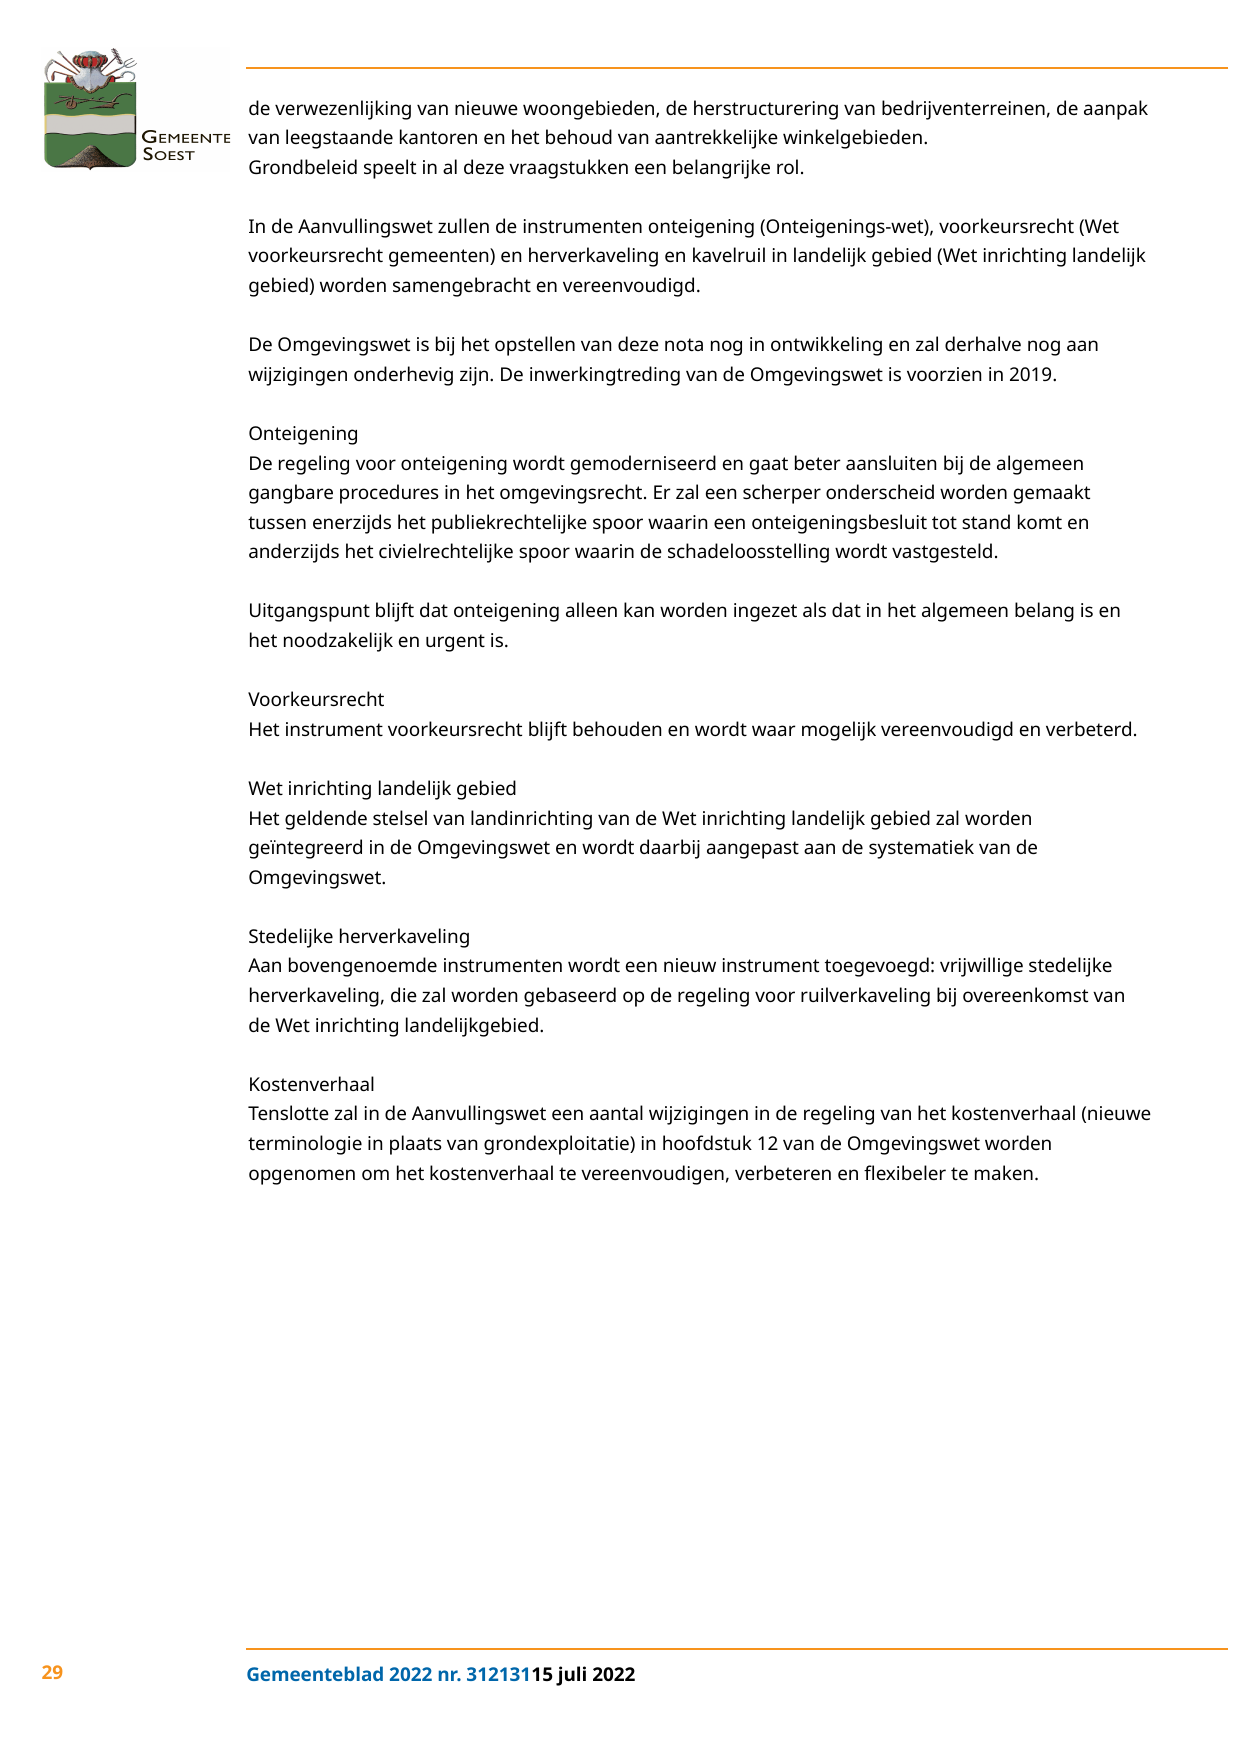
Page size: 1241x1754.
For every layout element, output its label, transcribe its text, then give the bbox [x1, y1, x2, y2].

text Grondbeleid speelt in al deze vraagstukken een belangrijke rol. [248, 154, 1152, 180]
text de verwezenlijking van nieuwe woongebieden, de herstructurering van bedrijventerreinen, de aanpak van leegstaande kantoren en het behoud van aantrekkelijke winkelgebieden. [248, 95, 1152, 150]
text Tenslotte zal in de Aanvullingswet een aantal wijzigingen in de regeling van het kostenverhaal (nieuwe terminologie in plaats van grondexploitatie) in hoofdstuk 12 van de Omgevingswet worden opgenomen om het kostenverhaal te vereenvoudigen, verbeteren en flexibeler te maken. [248, 1101, 1152, 1186]
text Wet inrichting landelijk gebied [248, 775, 1152, 801]
text Onteigening [248, 420, 1152, 446]
text In de Aanvullingswet zullen de instrumenten onteigening (Onteigenings-wet), voorkeursrecht (Wet voorkeursrecht gemeenten) en herverkaveling en kavelruil in landelijk gebied (Wet inrichting landelijk gebied) worden samengebracht en vereenvoudigd. [248, 213, 1152, 298]
text Kostenverhaal [248, 1071, 1152, 1097]
text Aan bovengenoemde instrumenten wordt een nieuw instrument toegevoegd: vrijwillige stedelijke herverkaveling, die zal worden gebaseerd op de regeling voor ruilverkaveling bij overeenkomst van de Wet inrichting landelijkgebied. [248, 953, 1152, 1038]
text Stedelijke herverkaveling [248, 923, 1152, 949]
text Het geldende stelsel van landinrichting van de Wet inrichting landelijk gebied zal worden geïntegreerd in de Omgevingswet en wordt daarbij aangepast aan de systematiek van de Omgevingswet. [248, 805, 1152, 890]
text De Omgevingswet is bij het opstellen van deze nota nog in ontwikkeling en zal derhalve nog aan wijzigingen onderhevig zijn. De inwerkingtreding van de Omgevingswet is voorzien in 2019. [248, 331, 1152, 387]
picture [41, 47, 231, 172]
text Voorkeursrecht [248, 686, 1152, 712]
text De regeling voor onteigening wordt gemoderniseerd en gaat beter aansluiten bij de algemeen gangbare procedures in het omgevingsrecht. Er zal een scherper onderscheid worden gemaakt tussen enerzijds het publiekrechtelijke spoor waarin een onteigeningsbesluit tot stand komt en anderzijds het civielrechtelijke spoor waarin de schadeloosstelling wordt vastgesteld. [248, 450, 1152, 564]
text Uitgangspunt blijft dat onteigening alleen kan worden ingezet als dat in het algemeen belang is en het noodzakelijk en urgent is. [248, 598, 1152, 653]
text Het instrument voorkeursrecht blijft behouden en wordt waar mogelijk vereenvoudigd en verbeterd. [248, 716, 1152, 742]
